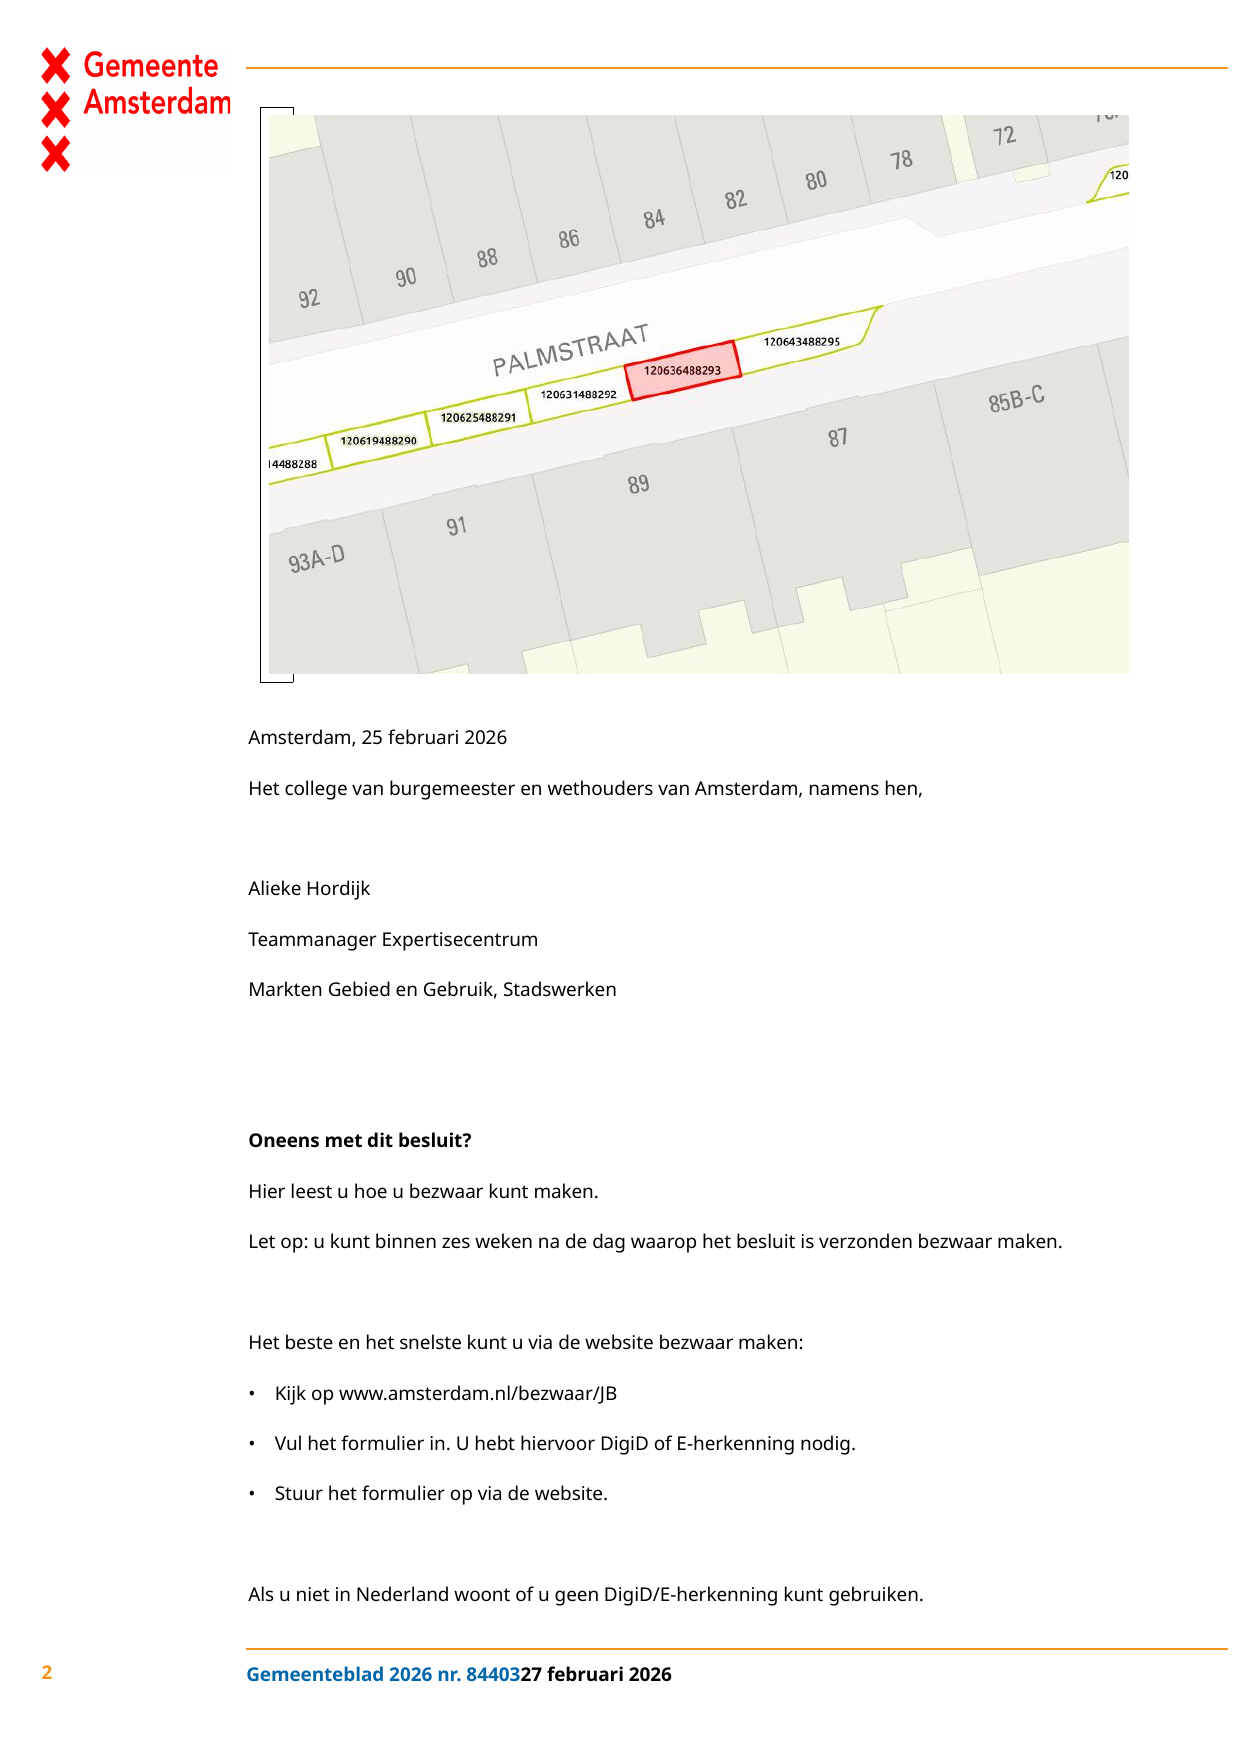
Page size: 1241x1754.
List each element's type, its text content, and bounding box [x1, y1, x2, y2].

text • Vul het formulier in. U hebt hiervoor DigiD of E-herkenning nodig. [248, 1430, 1152, 1456]
text Hier leest u hoe u bezwaar kunt maken. [248, 1178, 1152, 1204]
text Let op: u kunt binnen zes weken na de dag waarop het besluit is verzonden bezwaar maken. [248, 1228, 1152, 1254]
text Teammanager Expertisecentrum [248, 926, 1152, 952]
picture [41, 47, 231, 172]
text Amsterdam, 25 februari 2026 [248, 724, 1152, 750]
text • Stuur het formulier op via de website. [248, 1481, 1152, 1506]
text Markten Gebied en Gebruik, Stadswerken [248, 976, 1152, 1002]
text Als u niet in Nederland woont of u geen DigiD/E-herkenning kunt gebruiken. [248, 1581, 1152, 1607]
text Alieke Hordijk [248, 876, 1152, 901]
text Oneens met dit besluit? [248, 1128, 1152, 1153]
text Het beste en het snelste kunt u via de website bezwaar maken: [248, 1329, 1152, 1355]
text Het college van burgemeester en wethouders van Amsterdam, namens hen, [248, 775, 1152, 800]
text • Kijk op www.amsterdam.nl/bezwaar/JB [248, 1380, 1152, 1405]
picture [268, 115, 1130, 674]
